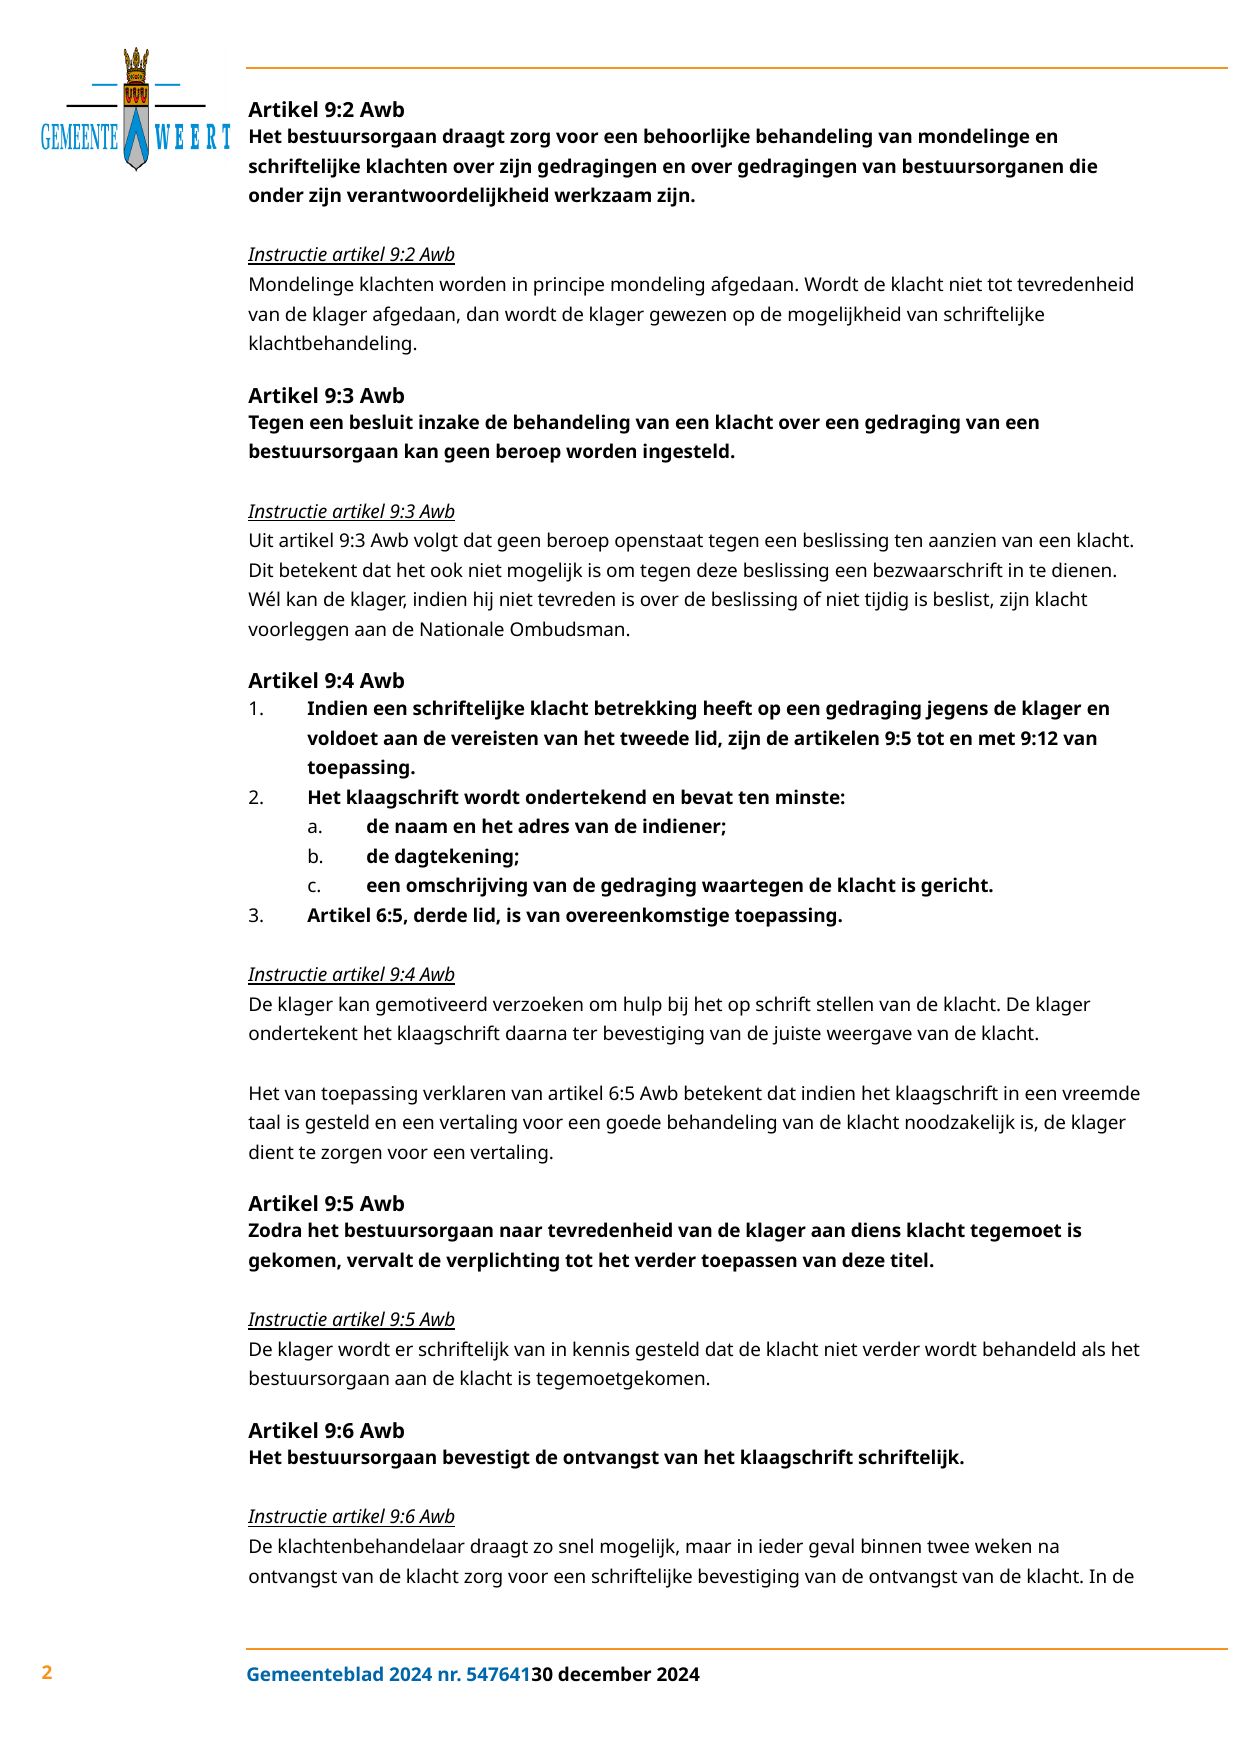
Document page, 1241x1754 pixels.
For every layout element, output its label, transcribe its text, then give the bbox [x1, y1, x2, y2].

text Instructie artikel 9:4 Awb [248, 961, 1152, 987]
text Het bestuursorgaan bevestigt de ontvangst van het klaagschrift schriftelijk. [248, 1444, 1152, 1470]
text Instructie artikel 9:5 Awb [248, 1306, 1152, 1332]
text Instructie artikel 9:6 Awb [248, 1504, 1152, 1529]
list Indien een schriftelijke klacht betrekking heeft op een gedraging jegens de klager en voldoet aan de vereisten van het tweede lid, zijn de artikelen 9:5 tot en met 9:12 van toepassing. [248, 695, 1152, 780]
text Artikel 9:5 Awb [248, 1189, 1152, 1218]
text Instructie artikel 9:2 Awb [248, 242, 1152, 267]
text Artikel 9:6 Awb [248, 1416, 1152, 1444]
text Instructie artikel 9:3 Awb [248, 498, 1152, 524]
text Uit artikel 9:3 Awb volgt dat geen beroep openstaat tegen een beslissing ten aanzien van een klacht. Dit betekent dat het ook niet mogelijk is om tegen deze beslissing een bezwaarschrift in te dienen. Wél kan de klager, indien hij niet tevreden is over de beslissing of niet tijdig is beslist, zijn klacht voorleggen aan de Nationale Ombudsman. [248, 527, 1152, 642]
text Artikel 9:2 Awb [248, 95, 1152, 123]
text Het van toepassing verklaren van artikel 6:5 Awb betekent dat indien het klaagschrift in een vreemde taal is gesteld en een vertaling voor een goede behandeling van de klacht noodzakelijk is, de klager dient te zorgen voor een vertaling. [248, 1080, 1152, 1164]
list Het klaagschrift wordt ondertekend en bevat ten minste: [248, 784, 1152, 809]
list de dagtekening; [307, 843, 1152, 869]
list Artikel 6:5, derde lid, is van overeenkomstige toepassing. [248, 902, 1152, 928]
text Het bestuursorgaan draagt zorg voor een behoorlijke behandeling van mondelinge en schriftelijke klachten over zijn gedragingen en over gedragingen van bestuursorganen die onder zijn verantwoordelijkheid werkzaam zijn. [248, 123, 1152, 208]
text De klager wordt er schriftelijk van in kennis gesteld dat de klacht niet verder wordt behandeld als het bestuursorgaan aan de klacht is tegemoetgekomen. [248, 1336, 1152, 1391]
text Artikel 9:4 Awb [248, 667, 1152, 695]
text Tegen een besluit inzake de behandeling van een klacht over een gedraging van een bestuursorgaan kan geen beroep worden ingesteld. [248, 409, 1152, 464]
list de naam en het adres van de indiener; [307, 813, 1152, 839]
text Artikel 9:3 Awb [248, 381, 1152, 409]
text De klachtenbehandelaar draagt zo snel mogelijk, maar in ieder geval binnen twee weken na ontvangst van de klacht zorg voor een schriftelijke bevestiging van de ontvangst van de klacht. In de [248, 1533, 1152, 1588]
text De klager kan gemotiveerd verzoeken om hulp bij het op schrift stellen van de klacht. De klager ondertekent het klaagschrift daarna ter bevestiging van de juiste weergave van de klacht. [248, 991, 1152, 1046]
list een omschrijving van de gedraging waartegen de klacht is gericht. [307, 873, 1152, 898]
text Mondelinge klachten worden in principe mondeling afgedaan. Wordt de klacht niet tot tevredenheid van de klager afgedaan, dan wordt de klager gewezen op de mogelijkheid van schriftelijke klachtbehandeling. [248, 271, 1152, 356]
picture [41, 47, 231, 172]
text Zodra het bestuursorgaan naar tevredenheid van de klager aan diens klacht tegemoet is gekomen, vervalt de verplichting tot het verder toepassen van deze titel. [248, 1218, 1152, 1273]
